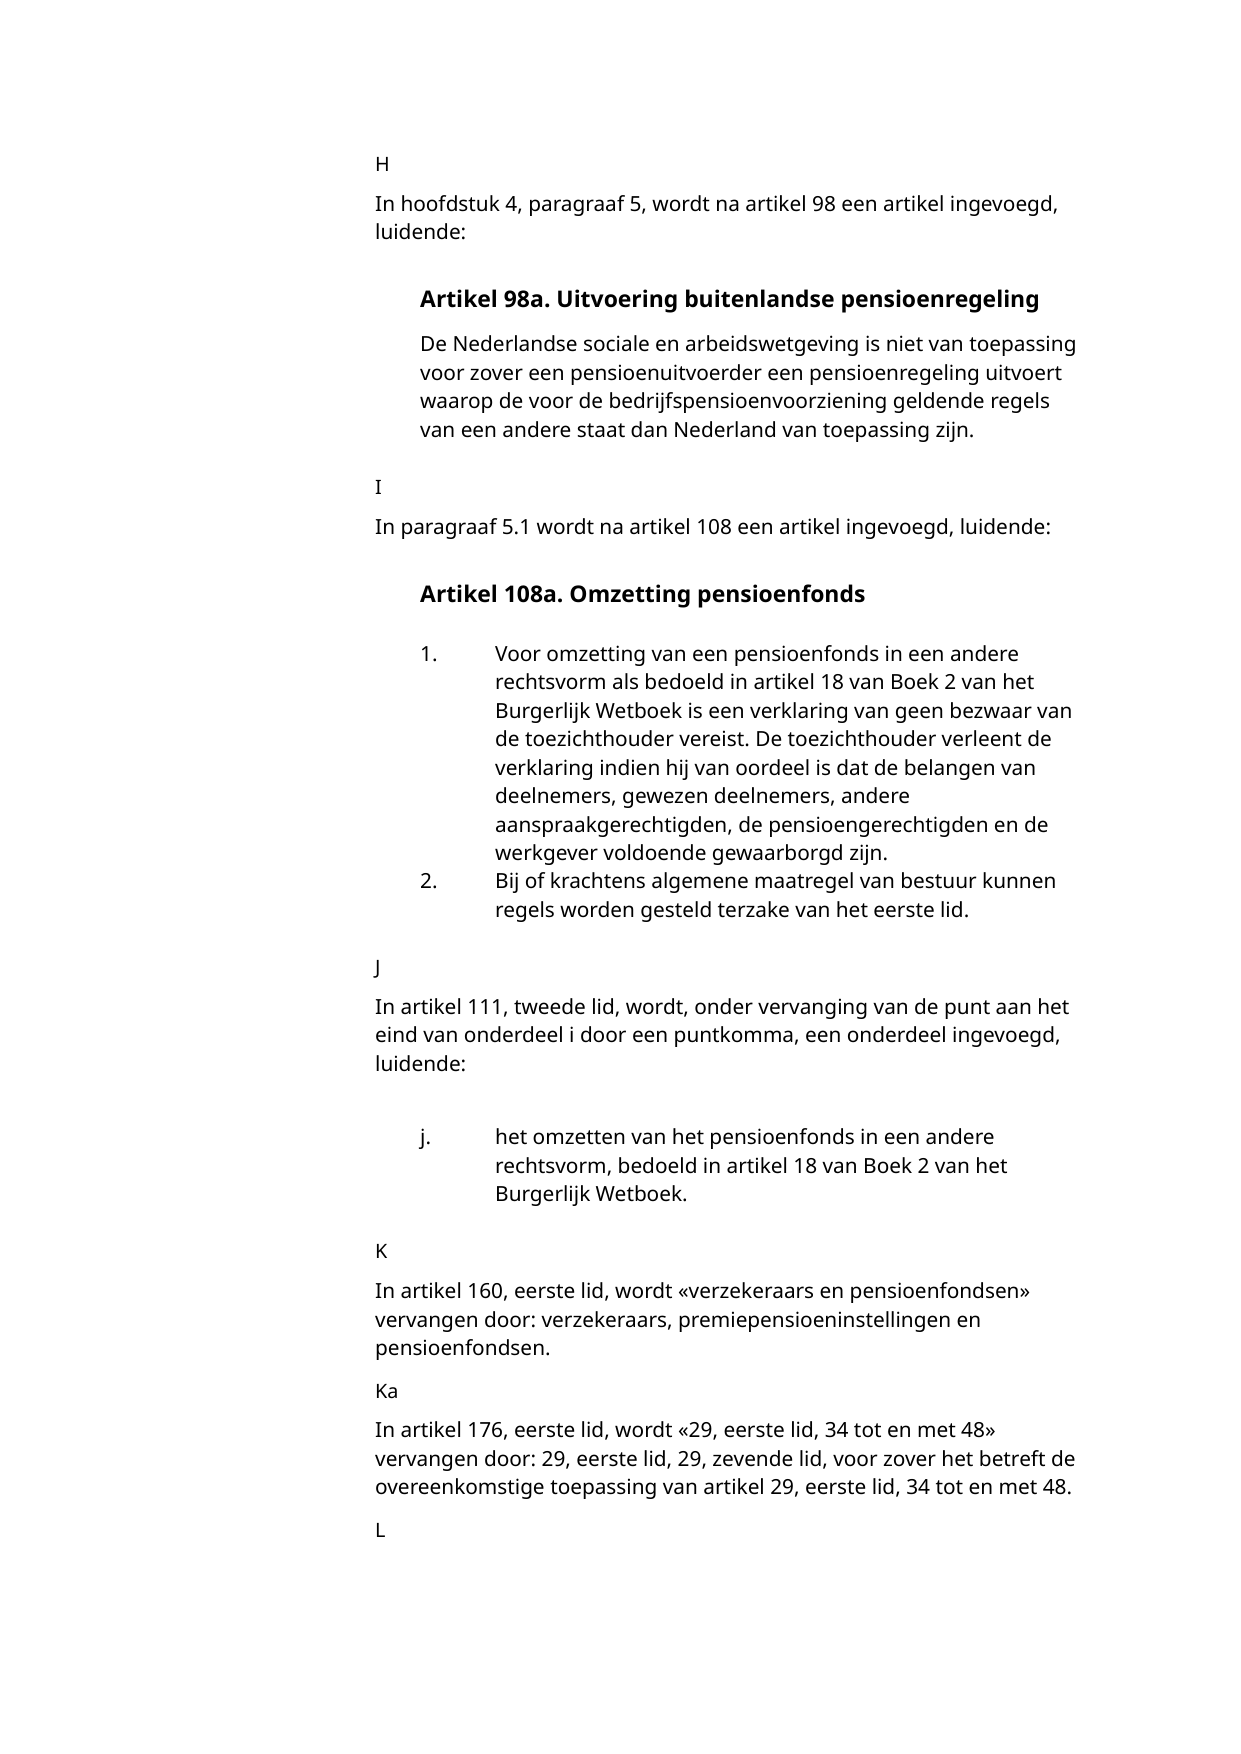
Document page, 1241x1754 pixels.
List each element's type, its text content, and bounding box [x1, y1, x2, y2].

text In artikel 160, eerste lid, wordt «verzekeraars en pensioenfondsen» vervangen door: verzekeraars, premiepensioeninstellingen en pensioenfondsen. [375, 1277, 1090, 1362]
list Voor omzetting van een pensioenfonds in een andere rechtsvorm als bedoeld in artikel 18 van Boek 2 van het Burgerlijk Wetboek is een verklaring van geen bezwaar van de toezichthouder vereist. De toezichthouder verleent de verklaring indien hij van oordeel is dat de belangen van deelnemers, gewezen deelnemers, andere aanspraakgerechtigden, de pensioengerechtigden en de werkgever voldoende gewaarborgd zijn. [420, 639, 1090, 867]
text H [375, 150, 1090, 177]
text I [375, 473, 1090, 500]
text In artikel 176, eerste lid, wordt «29, eerste lid, 34 tot en met 48» vervangen door: 29, eerste lid, 29, zevende lid, voor zover het betreft de overeenkomstige toepassing van artikel 29, eerste lid, 34 tot en met 48. [375, 1416, 1090, 1501]
text J [375, 953, 1090, 980]
text K [375, 1238, 1090, 1265]
text In paragraaf 5.1 wordt na artikel 108 een artikel ingevoegd, luidende: [375, 512, 1090, 540]
text In hoofdstuk 4, paragraaf 5, wordt na artikel 98 een artikel ingevoegd, luidende: [375, 189, 1090, 246]
subtitle Artikel 98a. Uitvoering buitenlandse pensioenregeling [420, 283, 1090, 314]
subtitle Artikel 108a. Omzetting pensioenfonds [420, 578, 1090, 609]
list het omzetten van het pensioenfonds in een andere rechtsvorm, bedoeld in artikel 18 van Boek 2 van het Burgerlijk Wetboek. [420, 1122, 1090, 1208]
text L [375, 1516, 1090, 1543]
text De Nederlandse sociale en arbeidswetgeving is niet van toepassing voor zover een pensioenuitvoerder een pensioenregeling uitvoert waarop de voor de bedrijfspensioenvoorziening geldende regels van een andere staat dan Nederland van toepassing zijn. [420, 329, 1090, 443]
text Ka [375, 1377, 1090, 1404]
list Bij of krachtens algemene maatregel van bestuur kunnen regels worden gesteld terzake van het eerste lid. [420, 867, 1090, 923]
text In artikel 111, tweede lid, wordt, onder vervanging van de punt aan het eind van onderdeel i door een puntkomma, een onderdeel ingevoegd, luidende: [375, 992, 1090, 1077]
